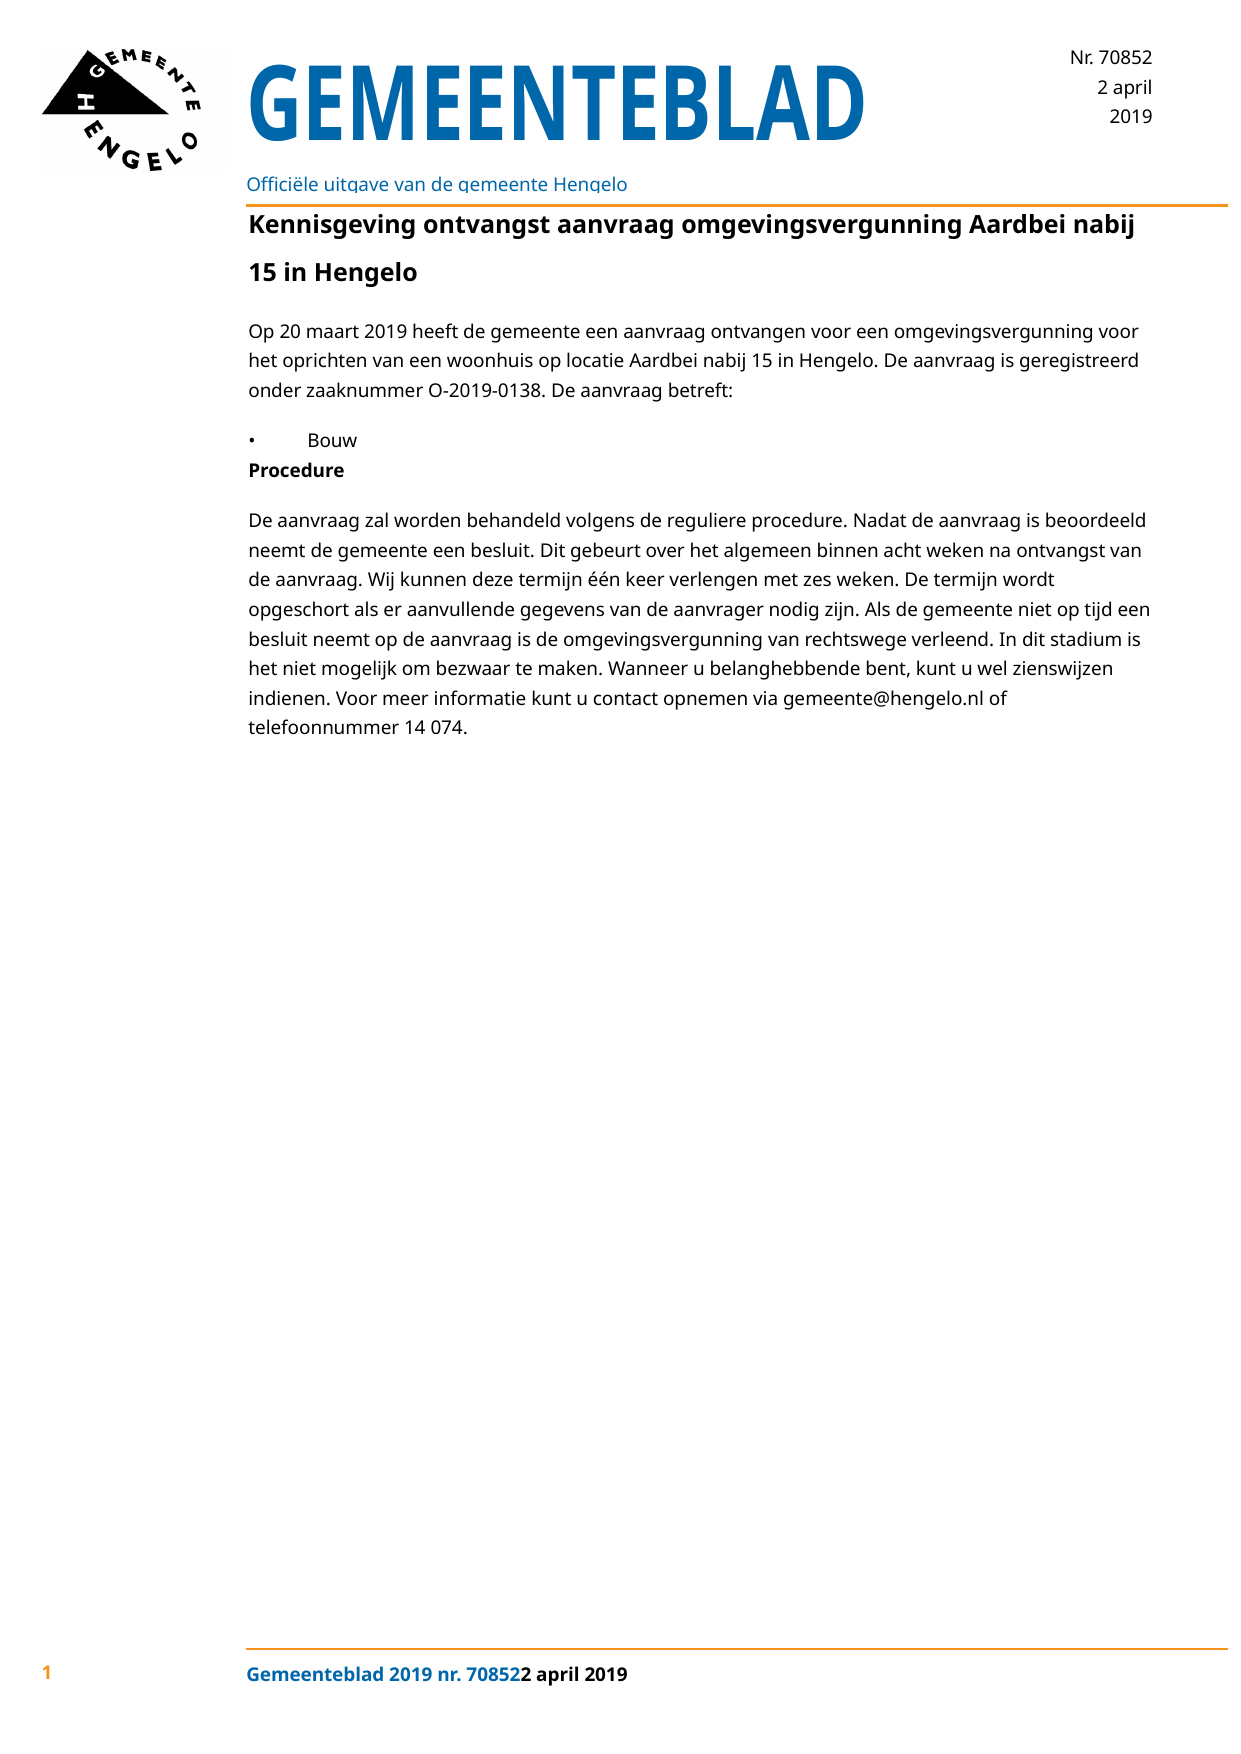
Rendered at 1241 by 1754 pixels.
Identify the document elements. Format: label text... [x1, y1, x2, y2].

text Kennisgeving ontvangst aanvraag omgevingsvergunning Aardbei nabij 15 in Hengelo [248, 207, 1152, 288]
list Bouw [248, 427, 1152, 453]
text Op 20 maart 2019 heeft de gemeente een aanvraag ontvangen voor een omgevingsvergunning voor het oprichten van een woonhuis op locatie Aardbei nabij 15 in Hengelo. De aanvraag is geregistreerd onder zaaknummer O-2019-0138. De aanvraag betreft: [248, 318, 1152, 403]
picture [41, 47, 231, 172]
text Procedure [248, 457, 1152, 483]
text De aanvraag zal worden behandeld volgens de reguliere procedure. Nadat de aanvraag is beoordeeld neemt de gemeente een besluit. Dit gebeurt over het algemeen binnen acht weken na ontvangst van de aanvraag. Wij kunnen deze termijn één keer verlengen met zes weken. De termijn wordt opgeschort als er aanvullende gegevens van de aanvrager nodig zijn. Als de gemeente niet op tijd een besluit neemt op de aanvraag is de omgevingsvergunning van rechtswege verleend. In dit stadium is het niet mogelijk om bezwaar te maken. Wanneer u belanghebbende bent, kunt u wel zienswijzen indienen. Voor meer informatie kunt u contact opnemen via gemeente@hengelo.nl of telefoonnummer 14 074. [248, 507, 1152, 740]
